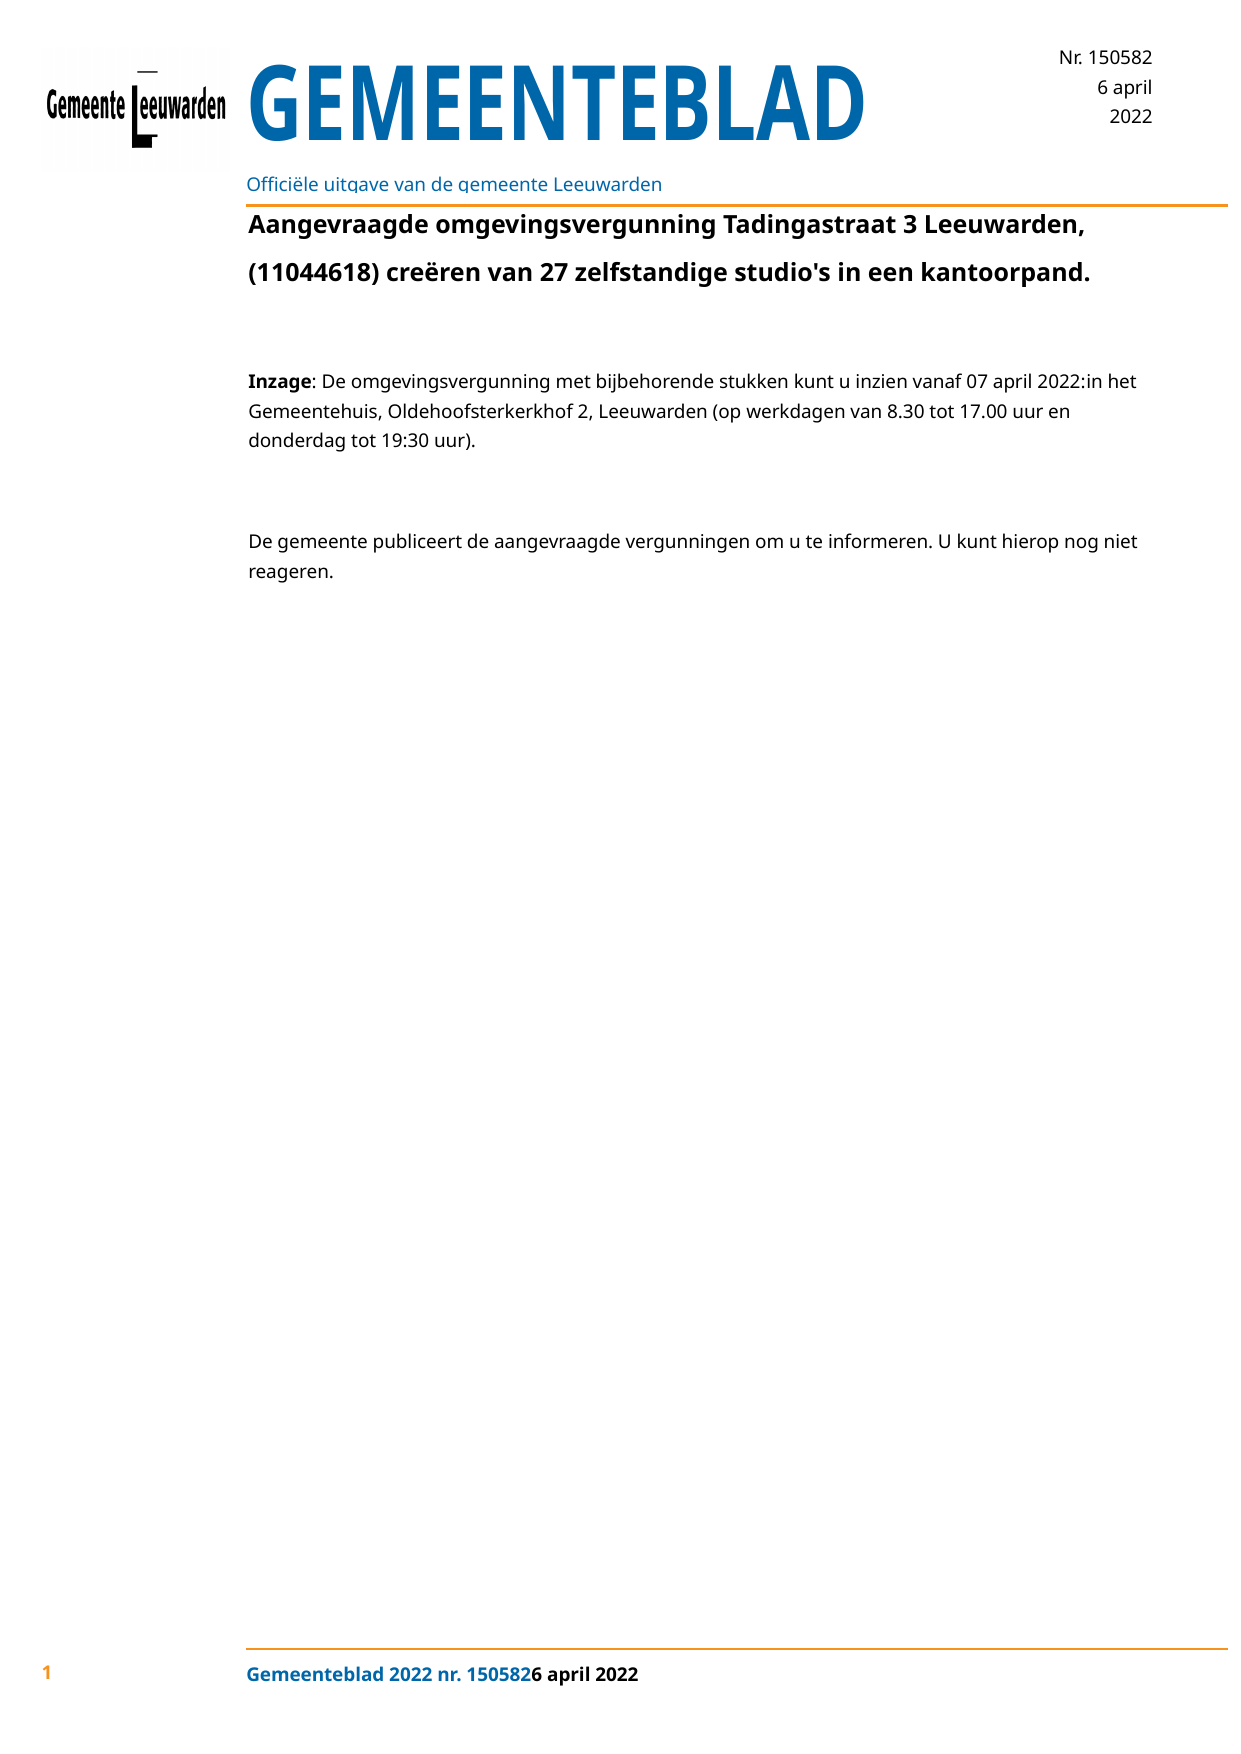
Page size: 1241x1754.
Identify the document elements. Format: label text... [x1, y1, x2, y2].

picture [41, 47, 231, 172]
text Inzage: De omgevingsvergunning met bijbehorende stukken kunt u inzien vanaf 07 april 2022:in het Gemeentehuis, Oldehoofsterkerkhof 2, Leeuwarden (op werkdagen van 8.30 tot 17.00 uur en donderdag tot 19:30 uur). [248, 368, 1152, 453]
text De gemeente publiceert de aangevraagde vergunningen om u te informeren. U kunt hierop nog niet reageren. [248, 528, 1152, 584]
text Aangevraagde omgevingsvergunning Tadingastraat 3 Leeuwarden, (11044618) creëren van 27 zelfstandige studio's in een kantoorpand. [248, 207, 1152, 288]
